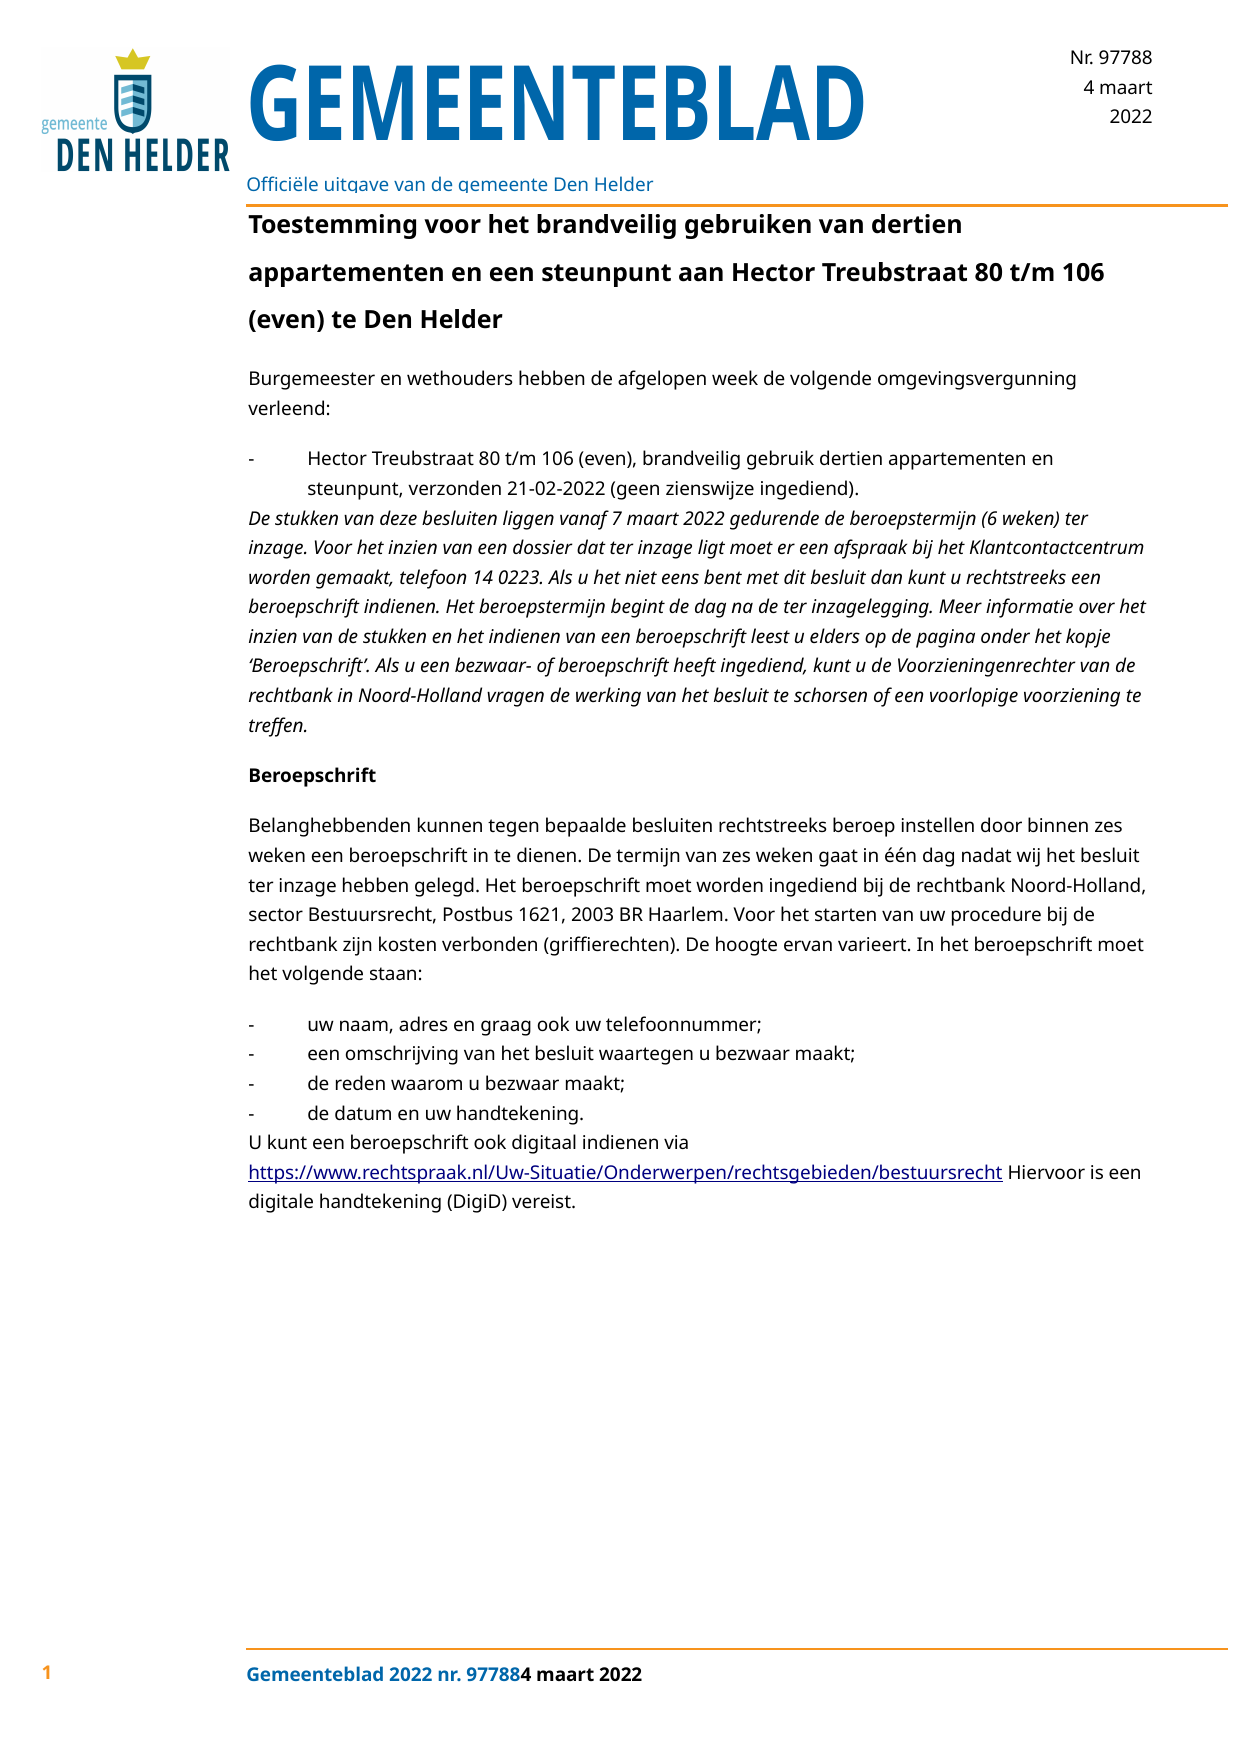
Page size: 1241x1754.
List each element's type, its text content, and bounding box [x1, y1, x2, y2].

text Burgemeester en wethouders hebben de afgelopen week de volgende omgevingsvergunning verleend: [248, 366, 1152, 421]
list uw naam, adres en graag ook uw telefoonnummer; [248, 1011, 1152, 1037]
list de reden waarom u bezwaar maakt; [248, 1070, 1152, 1096]
list de datum en uw handtekening. [248, 1100, 1152, 1125]
text Belanghebbenden kunnen tegen bepaalde besluiten rechtstreeks beroep instellen door binnen zes weken een beroepschrift in te dienen. De termijn van zes weken gaat in één dag nadat wij het besluit ter inzage hebben gelegd. Het beroepschrift moet worden ingediend bij de rechtbank Noord-Holland, sector Bestuursrecht, Postbus 1621, 2003 BR Haarlem. Voor het starten van uw procedure bij de rechtbank zijn kosten verbonden (griffierechten). De hoogte ervan varieert. In het beroepschrift moet het volgende staan: [248, 813, 1152, 986]
picture [100, 154, 106, 172]
text Toestemming voor het brandveilig gebruiken van dertien appartementen en een steunpunt aan Hector Treubstraat 80 t/m 106 (even) te Den Helder [248, 207, 1152, 336]
list een omschrijving van het besluit waartegen u bezwaar maakt; [248, 1041, 1152, 1066]
picture [130, 157, 135, 172]
picture [63, 144, 68, 165]
list Hector Treubstraat 80 t/m 106 (even), brandveilig gebruik dertien appartementen en steunpunt, verzonden 21-02-2022 (geen zienswijze ingediend). [248, 446, 1152, 501]
picture [182, 144, 187, 165]
text Beroepschrift [248, 762, 1152, 788]
text U kunt een beroepschrift ook digitaal indienen via https://www.rechtspraak.nl/Uw-Situatie/Onderwerpen/rechtsgebieden/bestuursrecht Hiervoor is een digitale handtekening (DigiD) vereist. [248, 1129, 1152, 1214]
picture [41, 47, 231, 172]
text De stukken van deze besluiten liggen vanaf 7 maart 2022 gedurende de beroepstermijn (6 weken) ter inzage. Voor het inzien van een dossier dat ter inzage ligt moet er een afspraak bij het Klantcontactcentrum worden gemaakt, telefoon 14 0223. Als u het niet eens bent met dit besluit dan kunt u rechtstreeks een beroepschrift indienen. Het beroepstermijn begint de dag na de ter inzagelegging. Meer informatie over het inzien van de stukken en het indienen van een beroepschrift leest u elders op de pagina onder het kopje ‘Beroepschrift’. Als u een bezwaar- of beroepschrift heeft ingediend, kunt u de Voorzieningenrechter van de rechtbank in Noord-Holland vragen de werking van het besluit te schorsen of een voorlopige voorziening te treffen. [248, 505, 1152, 737]
picture [220, 160, 224, 172]
